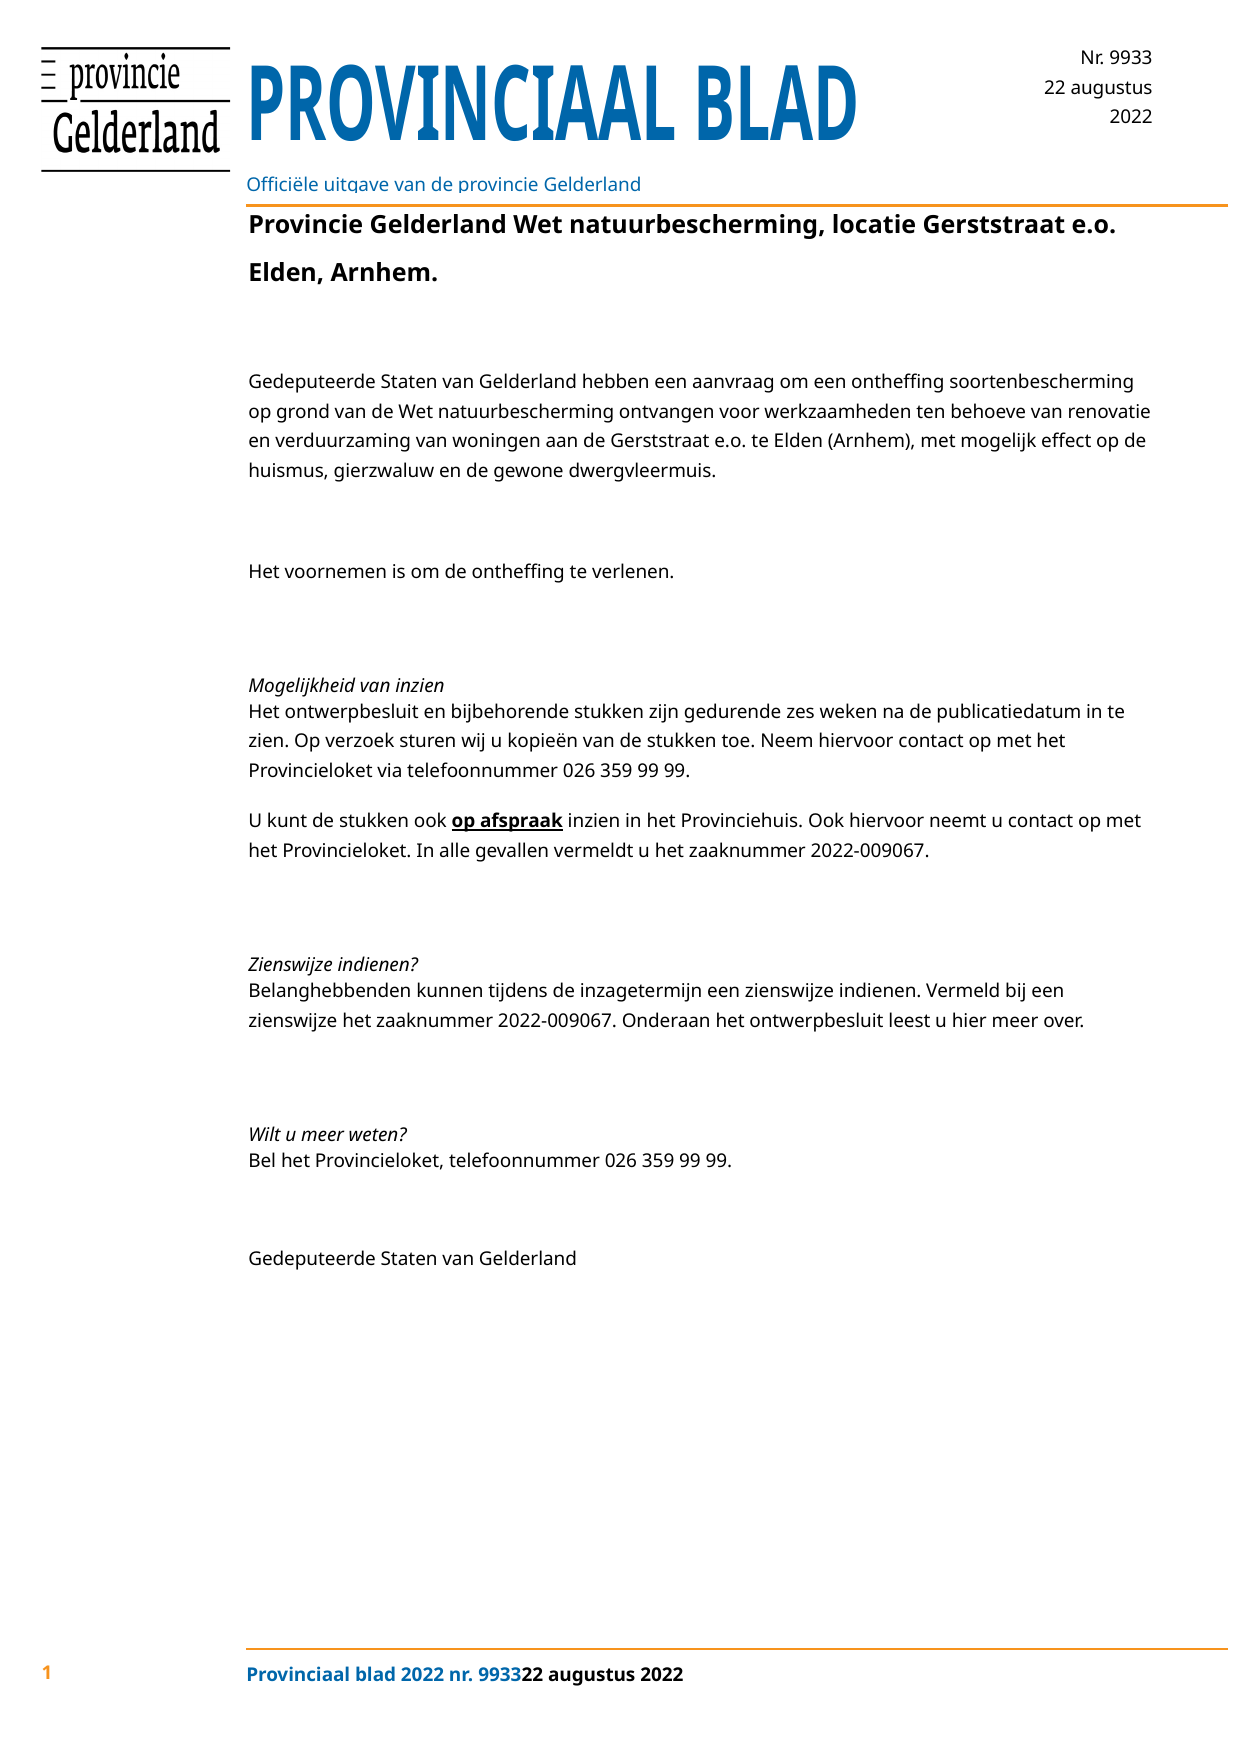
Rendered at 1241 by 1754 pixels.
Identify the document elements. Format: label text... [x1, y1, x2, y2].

text Mogelijkheid van inzien [248, 672, 1152, 698]
text Zienswijze indienen? [248, 952, 1152, 977]
text Provincie Gelderland Wet natuurbescherming, locatie Gerststraat e.o. Elden, Arnhem. [248, 207, 1152, 288]
text U kunt de stukken ook op afspraak inzien in het Provinciehuis. Ook hiervoor neemt u contact op met het Provincieloket. In alle gevallen vermeldt u het zaaknummer 2022-009067. [248, 808, 1152, 863]
text Het voornemen is om de ontheffing te verlenen. [248, 558, 1152, 584]
text Belanghebbenden kunnen tijdens de inzagetermijn een zienswijze indienen. Vermeld bij een zienswijze het zaaknummer 2022-009067. Onderaan het ontwerpbesluit leest u hier meer over. [248, 977, 1152, 1033]
text Gedeputeerde Staten van Gelderland hebben een aanvraag om een ontheffing soortenbescherming op grond van de Wet natuurbescherming ontvangen voor werkzaamheden ten behoeve van renovatie en verduurzaming van woningen aan de Gerststraat e.o. te Elden (Arnhem), met mogelijk effect op de huismus, gierzwaluw en de gewone dwergvleermuis. [248, 368, 1152, 483]
text Gedeputeerde Staten van Gelderland [248, 1245, 1152, 1271]
text Het ontwerpbesluit en bijbehorende stukken zijn gedurende zes weken na de publicatiedatum in te zien. Op verzoek sturen wij u kopieën van de stukken toe. Neem hiervoor contact op met het Provincieloket via telefoonnummer 026 359 99 99. [248, 698, 1152, 783]
text Wilt u meer weten? [248, 1121, 1152, 1147]
picture [41, 47, 231, 172]
text Bel het Provincieloket, telefoonnummer 026 359 99 99. [248, 1147, 1152, 1173]
